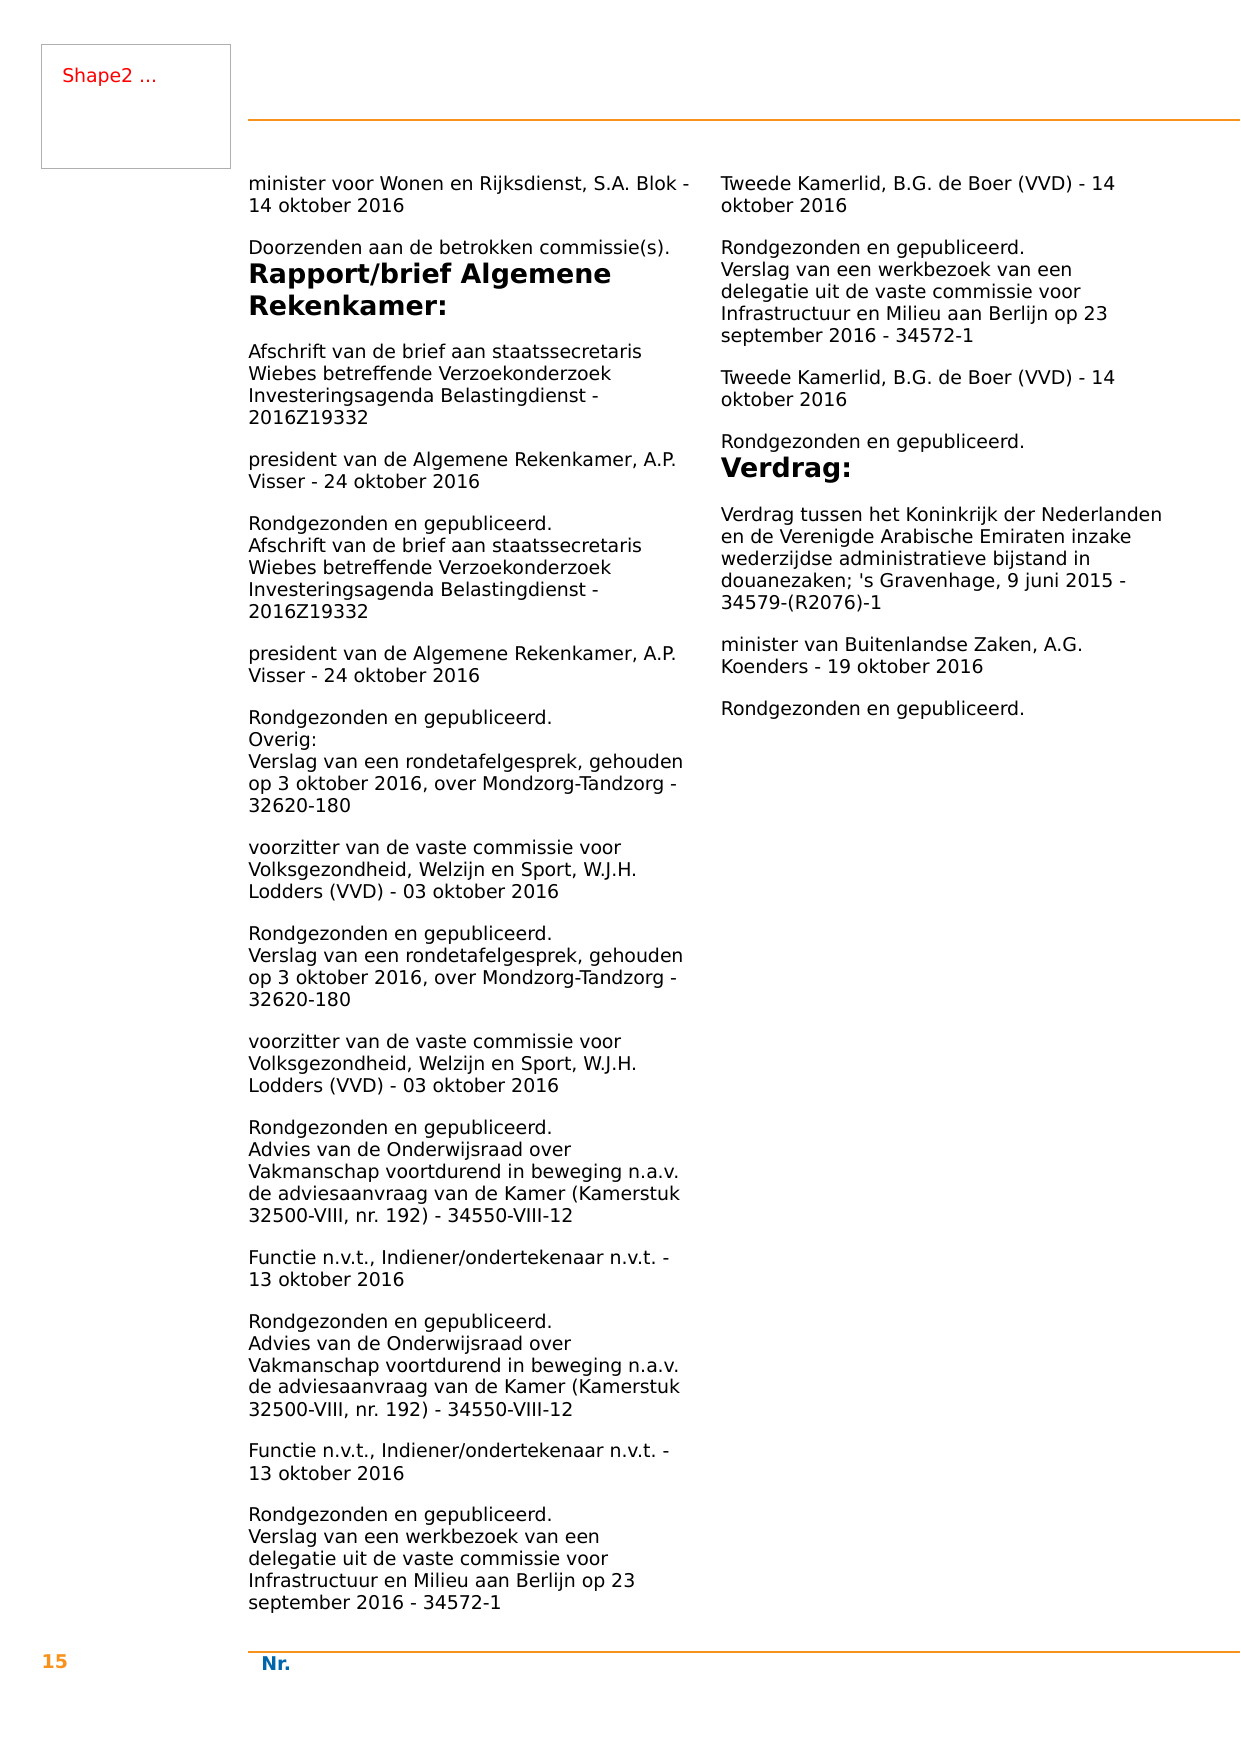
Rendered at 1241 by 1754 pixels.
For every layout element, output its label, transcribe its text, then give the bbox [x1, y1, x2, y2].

text Overig: [248, 729, 691, 751]
title Rapport/brief Algemene Rekenkamer: [248, 259, 691, 321]
title Verdrag: [721, 453, 1163, 484]
text Tweede Kamerlid, B.G. de Boer (VVD) - 14 oktober 2016 [721, 173, 1163, 217]
text Rondgezonden en gepubliceerd. [248, 1117, 691, 1139]
text Advies van de Onderwijsraad over Vakmanschap voortdurend in beweging n.a.v. de adviesaanvraag van de Kamer (Kamerstuk 32500-VIII, nr. 192) - 34550-VIII-12 [248, 1332, 691, 1420]
text Rondgezonden en gepubliceerd. [248, 923, 691, 945]
text Doorzenden aan de betrokken commissie(s). [248, 237, 691, 259]
text Verslag van een rondetafelgesprek, gehouden op 3 oktober 2016, over Mondzorg-Tandzorg - 32620-180 [248, 751, 691, 817]
text Rondgezonden en gepubliceerd. [721, 431, 1163, 453]
text Verslag van een werkbezoek van een delegatie uit de vaste commissie voor Infrastructuur en Milieu aan Berlijn op 23 september 2016 - 34572-1 [248, 1526, 691, 1614]
text Afschrift van de brief aan staatssecretaris Wiebes betreffende Verzoekonderzoek Investeringsagenda Belastingdienst - 2016Z19332 [248, 341, 691, 429]
text Verslag van een werkbezoek van een delegatie uit de vaste commissie voor Infrastructuur en Milieu aan Berlijn op 23 september 2016 - 34572-1 [721, 259, 1163, 347]
text Tweede Kamerlid, B.G. de Boer (VVD) - 14 oktober 2016 [721, 367, 1163, 411]
text president van de Algemene Rekenkamer, A.P. Visser - 24 oktober 2016 [248, 643, 691, 687]
text Verslag van een rondetafelgesprek, gehouden op 3 oktober 2016, over Mondzorg-Tandzorg - 32620-180 [248, 945, 691, 1011]
text minister voor Wonen en Rijksdienst, S.A. Blok - 14 oktober 2016 [248, 173, 691, 217]
text voorzitter van de vaste commissie voor Volksgezondheid, Welzijn en Sport, W.J.H. Lodders (VVD) - 03 oktober 2016 [248, 1031, 691, 1097]
text Rondgezonden en gepubliceerd. [248, 707, 691, 729]
text minister van Buitenlandse Zaken, A.G. Koenders - 19 oktober 2016 [721, 634, 1163, 678]
text voorzitter van de vaste commissie voor Volksgezondheid, Welzijn en Sport, W.J.H. Lodders (VVD) - 03 oktober 2016 [248, 837, 691, 903]
text Rondgezonden en gepubliceerd. [248, 513, 691, 535]
text Advies van de Onderwijsraad over Vakmanschap voortdurend in beweging n.a.v. de adviesaanvraag van de Kamer (Kamerstuk 32500-VIII, nr. 192) - 34550-VIII-12 [248, 1139, 691, 1227]
text Functie n.v.t., Indiener/ondertekenaar n.v.t. - 13 oktober 2016 [248, 1440, 691, 1484]
text Rondgezonden en gepubliceerd. [248, 1504, 691, 1526]
text Rondgezonden en gepubliceerd. [721, 237, 1163, 259]
text Rondgezonden en gepubliceerd. [248, 1311, 691, 1332]
text Functie n.v.t., Indiener/ondertekenaar n.v.t. - 13 oktober 2016 [248, 1247, 691, 1291]
text president van de Algemene Rekenkamer, A.P. Visser - 24 oktober 2016 [248, 449, 691, 493]
text Verdrag tussen het Koninkrijk der Nederlanden en de Verenigde Arabische Emiraten inzake wederzijdse administratieve bijstand in douanezaken; 's Gravenhage, 9 juni 2015 - 34579-(R2076)-1 [721, 504, 1163, 614]
text Rondgezonden en gepubliceerd. [721, 698, 1163, 720]
text Afschrift van de brief aan staatssecretaris Wiebes betreffende Verzoekonderzoek Investeringsagenda Belastingdienst - 2016Z19332 [248, 535, 691, 623]
